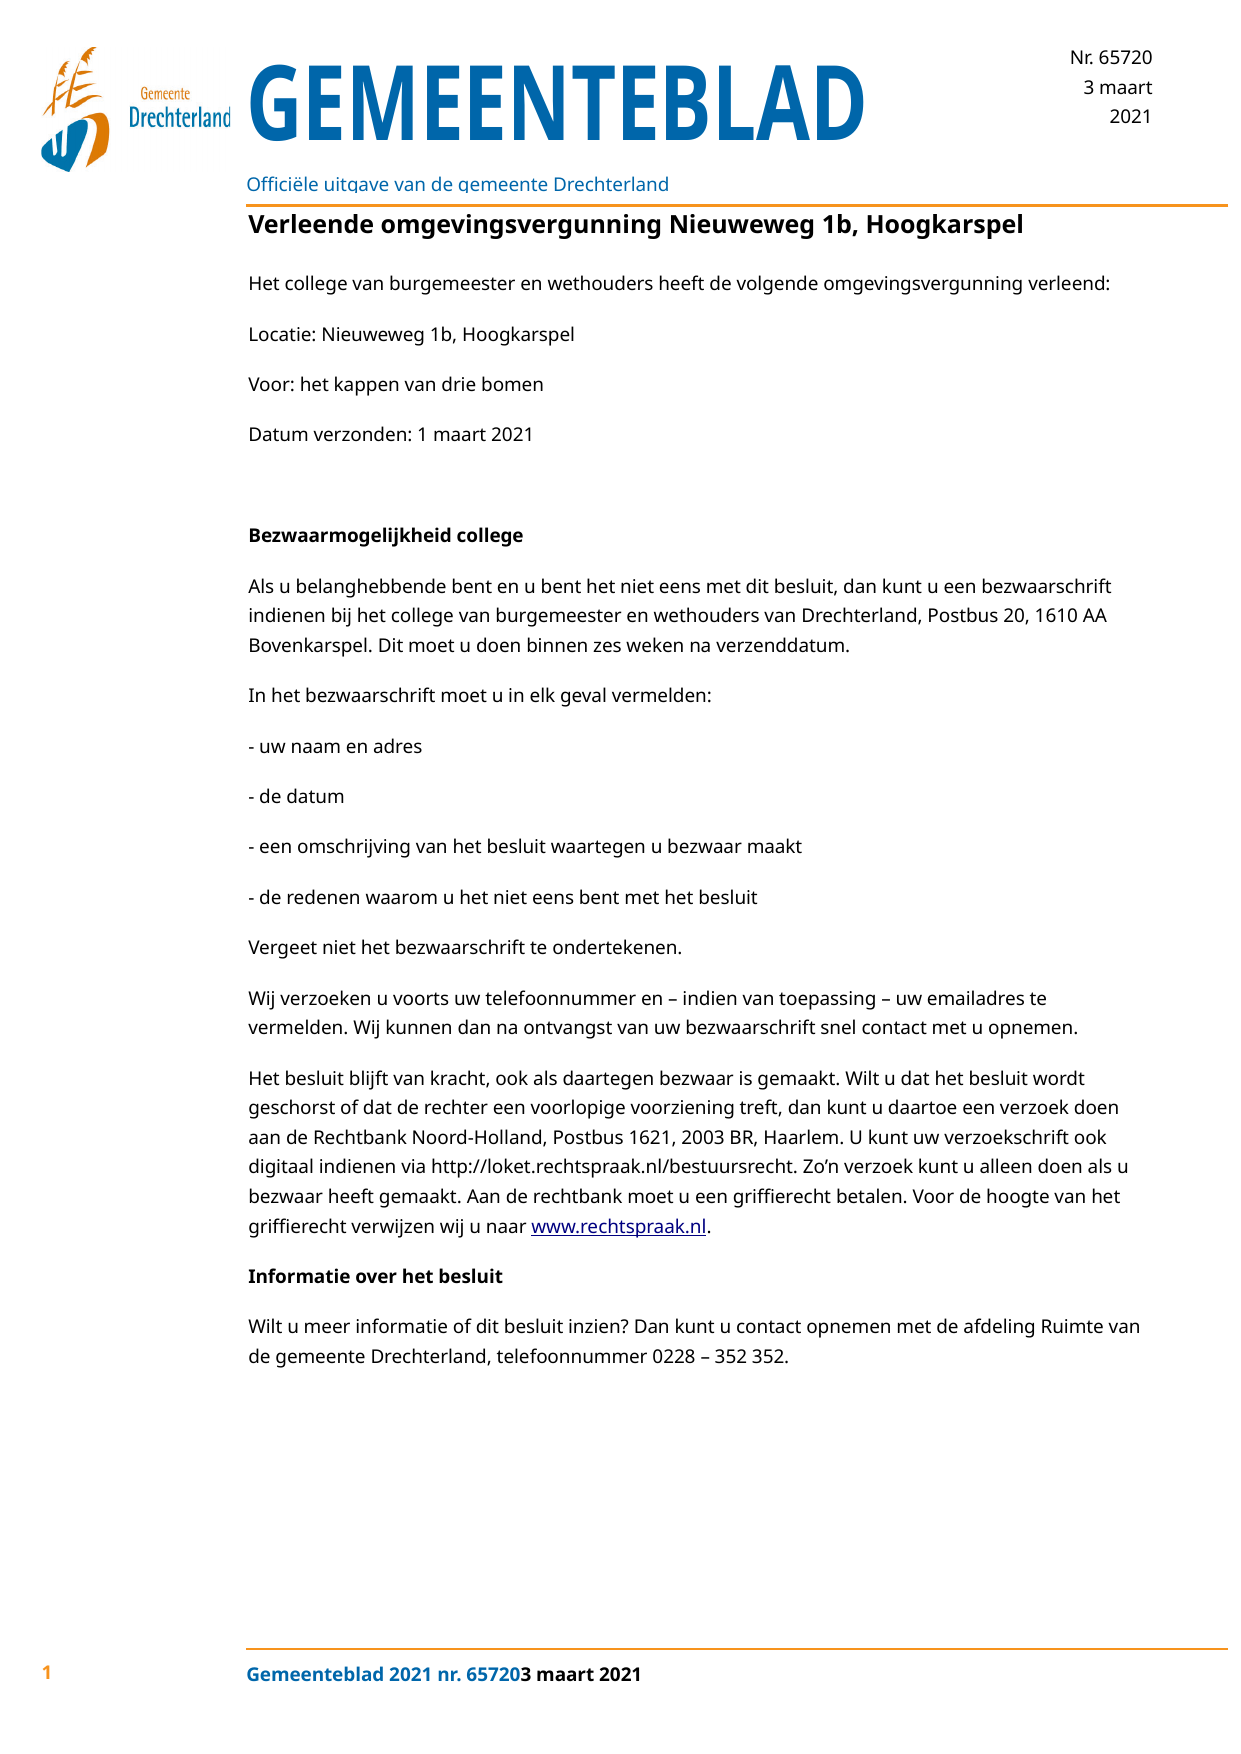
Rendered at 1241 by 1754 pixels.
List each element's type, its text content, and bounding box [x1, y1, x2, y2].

picture [226, 115, 231, 124]
picture [41, 47, 231, 172]
text Wij verzoeken u voorts uw telefoonnummer en – indien van toepassing – uw emailadres te vermelden. Wij kunnen dan na ontvangst van uw bezwaarschrift snel contact met u opnemen. [248, 985, 1152, 1040]
text Verleende omgevingsvergunning Nieuweweg 1b, Hoogkarspel [248, 207, 1152, 241]
text In het bezwaarschrift moet u in elk geval vermelden: [248, 682, 1152, 708]
text Als u belanghebbende bent en u bent het niet eens met dit besluit, dan kunt u een bezwaarschrift indienen bij het college van burgemeester en wethouders van Drechterland, Postbus 20, 1610 AA Bovenkarspel. Dit moet u doen binnen zes weken na verzenddatum. [248, 573, 1152, 658]
text Het besluit blijft van kracht, ook als daartegen bezwaar is gemaakt. Wilt u dat het besluit wordt geschorst of dat de rechter een voorlopige voorziening treft, dan kunt u daartoe een verzoek doen aan de Rechtbank Noord-Holland, Postbus 1621, 2003 BR, Haarlem. U kunt uw verzoekschrift ook digitaal indienen via http://loket.rechtspraak.nl/bestuursrecht. Zo’n verzoek kunt u alleen doen als u bezwaar heeft gemaakt. Aan de rechtbank moet u een griffierecht betalen. Voor de hoogte van het griffierecht verwijzen wij u naar www.rechtspraak.nl. [248, 1065, 1152, 1238]
text Wilt u meer informatie of dit besluit inzien? Dan kunt u contact opnemen met de afdeling Ruimte van de gemeente Drechterland, telefoonnummer 0228 – 352 352. [248, 1314, 1152, 1369]
text - een omschrijving van het besluit waartegen u bezwaar maakt [248, 834, 1152, 859]
text Het college van burgemeester en wethouders heeft de volgende omgevingsvergunning verleend: [248, 270, 1152, 296]
text Voor: het kappen van drie bomen [248, 371, 1152, 397]
picture [41, 158, 64, 172]
text Locatie: Nieuweweg 1b, Hoogkarspel [248, 321, 1152, 346]
text Vergeet niet het bezwaarschrift te ondertekenen. [248, 934, 1152, 960]
text - de datum [248, 783, 1152, 809]
text Datum verzonden: 1 maart 2021 [248, 422, 1152, 447]
text Informatie over het besluit [248, 1263, 1152, 1289]
text Bezwaarmogelijkheid college [248, 522, 1152, 548]
text - de redenen waarom u het niet eens bent met het besluit [248, 884, 1152, 910]
text - uw naam en adres [248, 733, 1152, 758]
